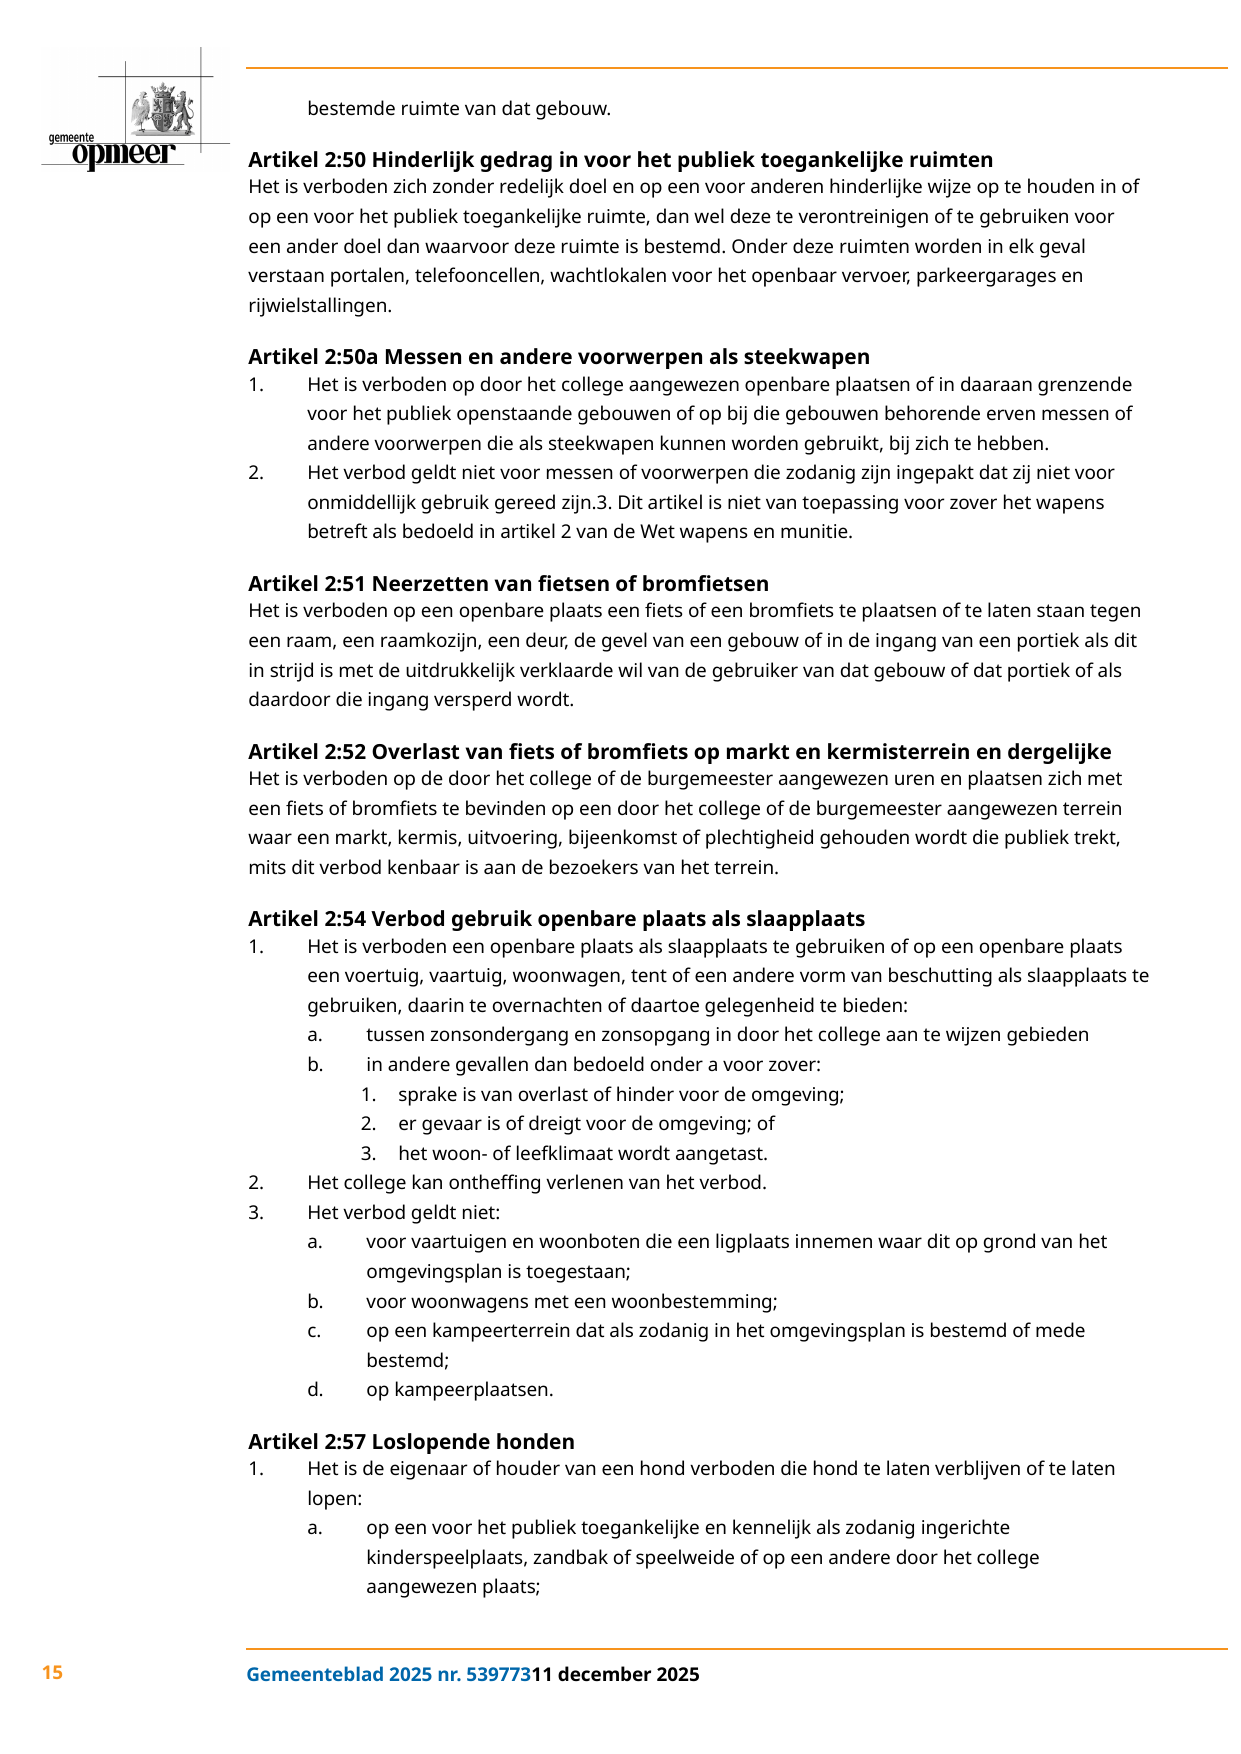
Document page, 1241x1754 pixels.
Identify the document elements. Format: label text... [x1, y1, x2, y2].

list voor vaartuigen en woonboten die een ligplaats innemen waar dit op grond van het omgevingsplan is toegestaan; [307, 1229, 1152, 1284]
list Het is verboden op door het college aangewezen openbare plaatsen of in daaraan grenzende voor het publiek openstaande gebouwen of op bij die gebouwen behorende erven messen of andere voorwerpen die als steekwapen kunnen worden gebruikt, bij zich te hebben. [248, 371, 1152, 456]
list in andere gevallen dan bedoeld onder a voor zover: [307, 1051, 1152, 1077]
list op een kampeerterrein dat als zodanig in het omgevingsplan is bestemd of mede bestemd; [307, 1317, 1152, 1373]
list Het verbod geldt niet voor messen of voorwerpen die zodanig zijn ingepakt dat zij niet voor onmiddellijk gebruik gereed zijn.3. Dit artikel is niet van toepassing voor zover het wapens betreft als bedoeld in artikel 2 van de Wet wapens en munitie. [248, 459, 1152, 544]
text Artikel 2:50 Hinderlijk gedrag in voor het publiek toegankelijke ruimten [248, 145, 1152, 174]
text Artikel 2:51 Neerzetten van fietsen of bromfietsen [248, 569, 1152, 598]
picture [41, 47, 231, 172]
text Artikel 2:50a Messen en andere voorwerpen als steekwapen [248, 342, 1152, 371]
list Het college kan ontheffing verlenen van het verbod. [248, 1169, 1152, 1195]
text Artikel 2:52 Overlast van fiets of bromfiets op markt en kermisterrein en dergelijke [248, 737, 1152, 765]
list sprake is van overlast of hinder voor de omgeving; [361, 1081, 1152, 1106]
text Het is verboden zich zonder redelijk doel en op een voor anderen hinderlijke wijze op te houden in of op een voor het publiek toegankelijke ruimte, dan wel deze te verontreinigen of te gebruiken voor een ander doel dan waarvoor deze ruimte is bestemd. Onder deze ruimten worden in elk geval verstaan portalen, telefooncellen, wachtlokalen voor het openbaar vervoer, parkeergarages en rijwielstallingen. [248, 174, 1152, 318]
list voor woonwagens met een woonbestemming; [307, 1288, 1152, 1313]
list tussen zonsondergang en zonsopgang in door het college aan te wijzen gebieden [307, 1022, 1152, 1047]
text Het is verboden op een openbare plaats een fiets of een bromfiets te plaatsen of te laten staan tegen een raam, een raamkozijn, een deur, de gevel van een gebouw of in de ingang van een portiek als dit in strijd is met de uitdrukkelijk verklaarde wil van de gebruiker van dat gebouw of dat portiek of als daardoor die ingang versperd wordt. [248, 598, 1152, 712]
list Het is de eigenaar of houder van een hond verboden die hond te laten verblijven of te laten lopen: [248, 1455, 1152, 1511]
list op een voor het publiek toegankelijke en kennelijk als zodanig ingerichte kinderspeelplaats, zandbak of speelweide of op een andere door het college aangewezen plaats; [307, 1514, 1152, 1599]
text Artikel 2:54 Verbod gebruik openbare plaats als slaapplaats [248, 904, 1152, 933]
list er gevaar is of dreigt voor de omgeving; of [361, 1110, 1152, 1136]
text Artikel 2:57 Loslopende honden [248, 1427, 1152, 1455]
list Het verbod geldt niet: [248, 1199, 1152, 1225]
text Het is verboden op de door het college of de burgemeester aangewezen uren en plaatsen zich met een fiets of bromfiets te bevinden op een door het college of de burgemeester aangewezen terrein waar een markt, kermis, uitvoering, bijeenkomst of plechtigheid gehouden wordt die publiek trekt, mits dit verbod kenbaar is aan de bezoekers van het terrein. [248, 765, 1152, 880]
list het woon- of leefklimaat wordt aangetast. [361, 1140, 1152, 1166]
list op kampeerplaatsen. [307, 1377, 1152, 1402]
list bestemde ruimte van dat gebouw. [248, 95, 1152, 121]
list Het is verboden een openbare plaats als slaapplaats te gebruiken of op een openbare plaats een voertuig, vaartuig, woonwagen, tent of een andere vorm van beschutting als slaapplaats te gebruiken, daarin te overnachten of daartoe gelegenheid te bieden: [248, 933, 1152, 1018]
